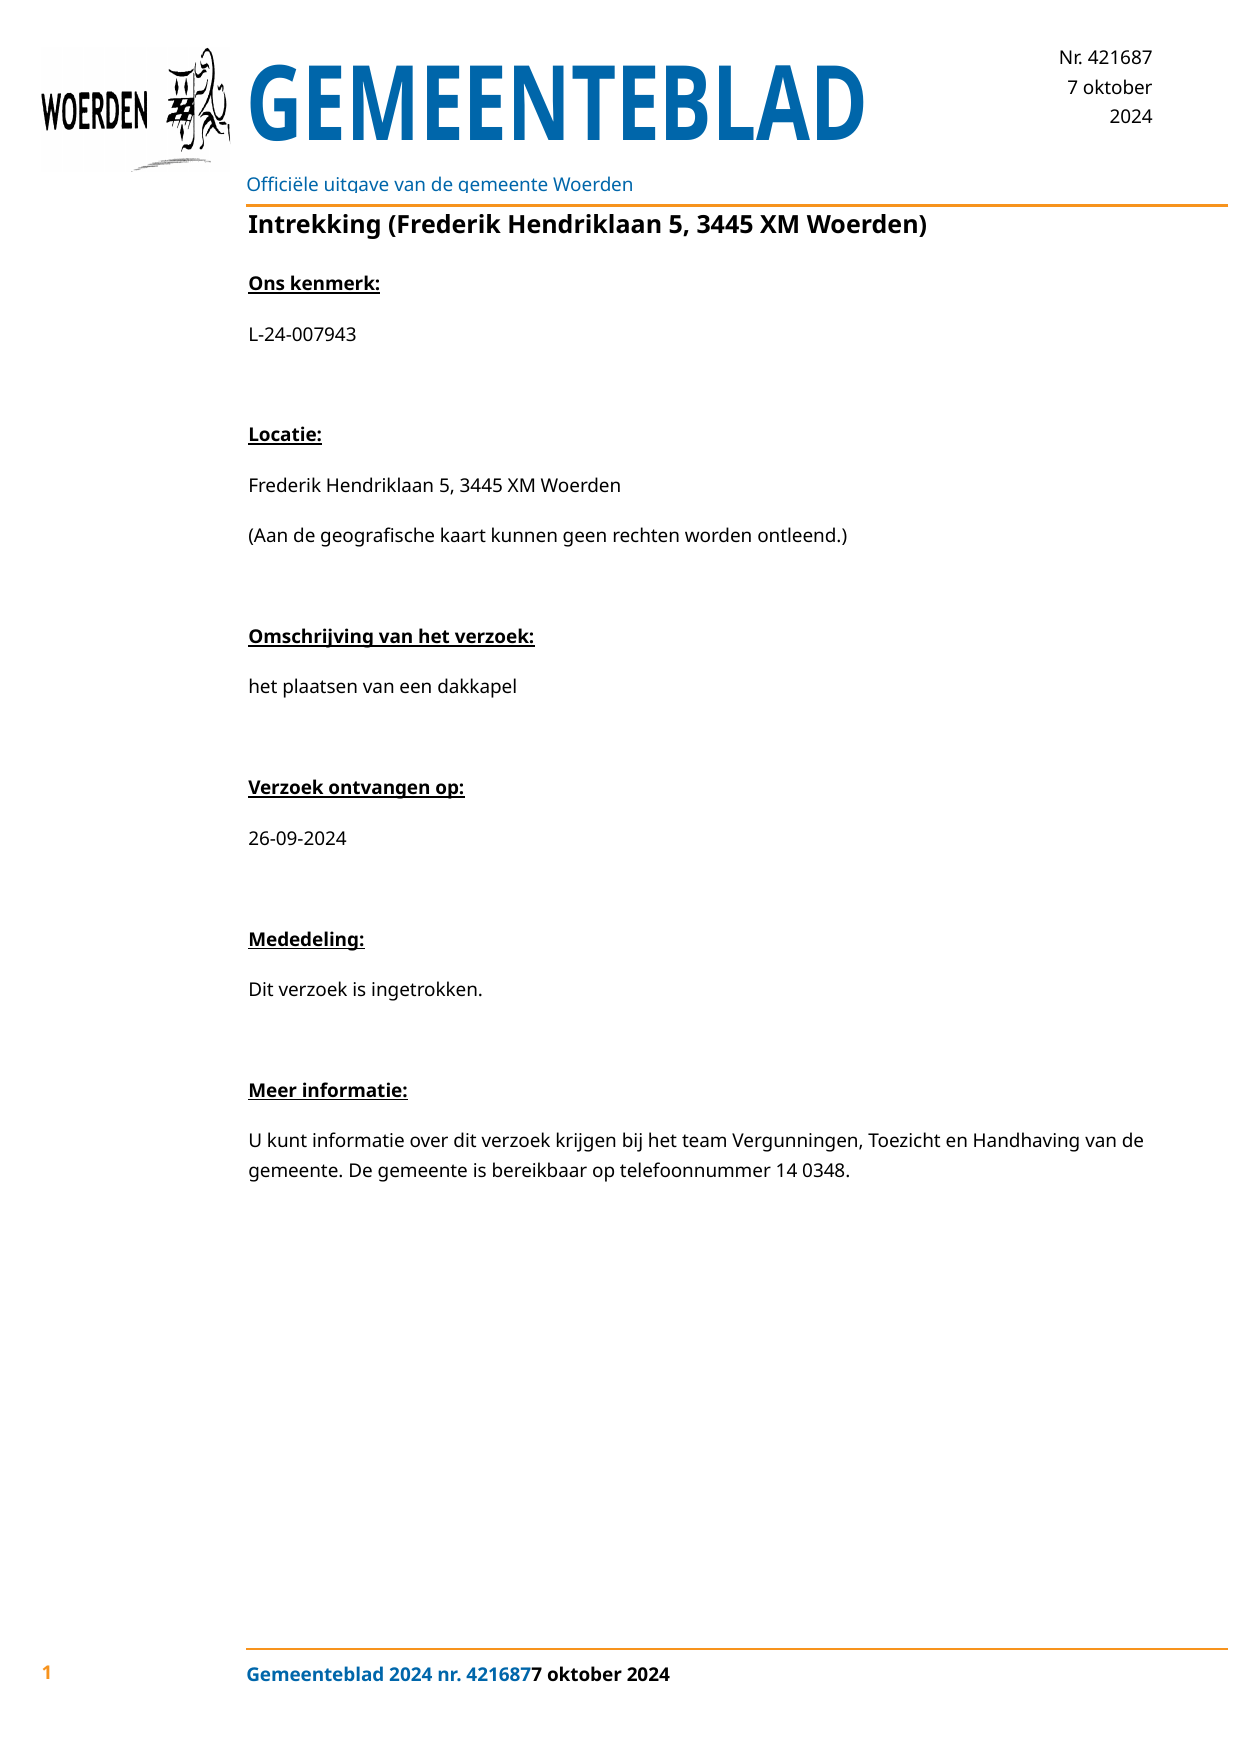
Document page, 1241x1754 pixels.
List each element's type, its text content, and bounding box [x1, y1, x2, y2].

text Verzoek ontvangen op: [248, 774, 1152, 800]
text L-24-007943 [248, 321, 1152, 346]
text Omschrijving van het verzoek: [248, 623, 1152, 649]
text Locatie: [248, 422, 1152, 447]
text Meer informatie: [248, 1077, 1152, 1103]
text Intrekking (Frederik Hendriklaan 5, 3445 XM Woerden) [248, 207, 1152, 241]
text U kunt informatie over dit verzoek krijgen bij het team Vergunningen, Toezicht en Handhaving van de gemeente. De gemeente is bereikbaar op telefoonnummer 14 0348. [248, 1127, 1152, 1183]
text het plaatsen van een dakkapel [248, 674, 1152, 699]
picture [41, 47, 231, 172]
text Mededeling: [248, 926, 1152, 951]
text 26-09-2024 [248, 825, 1152, 851]
text (Aan de geografische kaart kunnen geen rechten worden ontleend.) [248, 522, 1152, 548]
text Dit verzoek is ingetrokken. [248, 976, 1152, 1002]
text Frederik Hendriklaan 5, 3445 XM Woerden [248, 472, 1152, 498]
text Ons kenmerk: [248, 270, 1152, 296]
